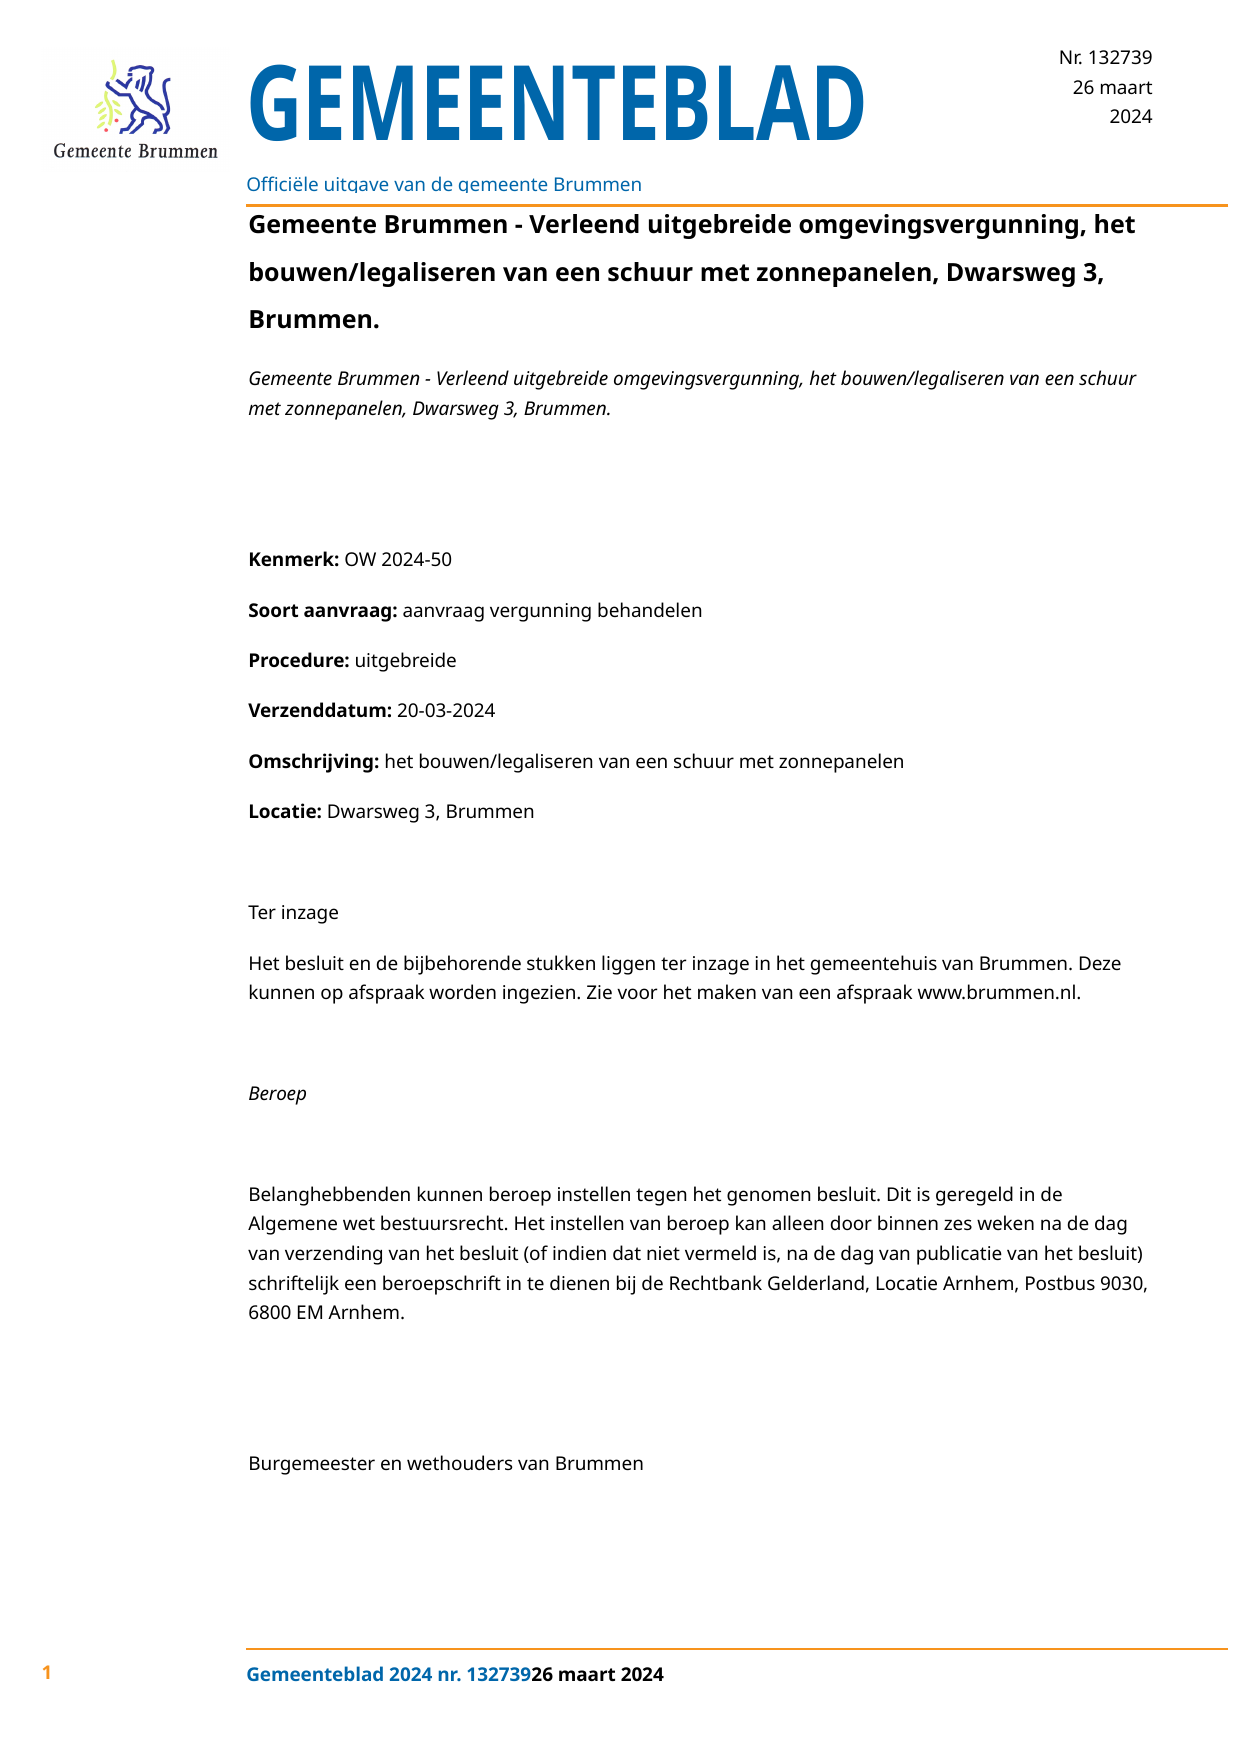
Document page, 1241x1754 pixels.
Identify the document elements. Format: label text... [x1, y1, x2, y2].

text Locatie: Dwarsweg 3, Brummen [248, 798, 1152, 824]
text Gemeente Brummen - Verleend uitgebreide omgevingsvergunning, het bouwen/legaliseren van een schuur met zonnepanelen, Dwarsweg 3, Brummen. [248, 366, 1152, 421]
text Soort aanvraag: aanvraag vergunning behandelen [248, 597, 1152, 622]
text Het besluit en de bijbehorende stukken liggen ter inzage in het gemeentehuis van Brummen. Deze kunnen op afspraak worden ingezien. Zie voor het maken van een afspraak www.brummen.nl. [248, 950, 1152, 1005]
text Omschrijving: het bouwen/legaliseren van een schuur met zonnepanelen [248, 748, 1152, 774]
picture [41, 47, 231, 172]
text Procedure: uitgebreide [248, 647, 1152, 673]
text Belanghebbenden kunnen beroep instellen tegen het genomen besluit. Dit is geregeld in de Algemene wet bestuursrecht. Het instellen van beroep kan alleen door binnen zes weken na de dag van verzending van het besluit (of indien dat niet vermeld is, na de dag van publicatie van het besluit) schriftelijk een beroepschrift in te dienen bij de Rechtbank Gelderland, Locatie Arnhem, Postbus 9030, 6800 EM Arnhem. [248, 1181, 1152, 1325]
text Gemeente Brummen - Verleend uitgebreide omgevingsvergunning, het bouwen/legaliseren van een schuur met zonnepanelen, Dwarsweg 3, Brummen. [248, 207, 1152, 336]
text Beroep [248, 1080, 1152, 1106]
text Burgemeester en wethouders van Brummen [248, 1451, 1152, 1476]
text Kenmerk: OW 2024-50 [248, 546, 1152, 572]
text Verzenddatum: 20-03-2024 [248, 698, 1152, 723]
text Ter inzage [248, 899, 1152, 925]
